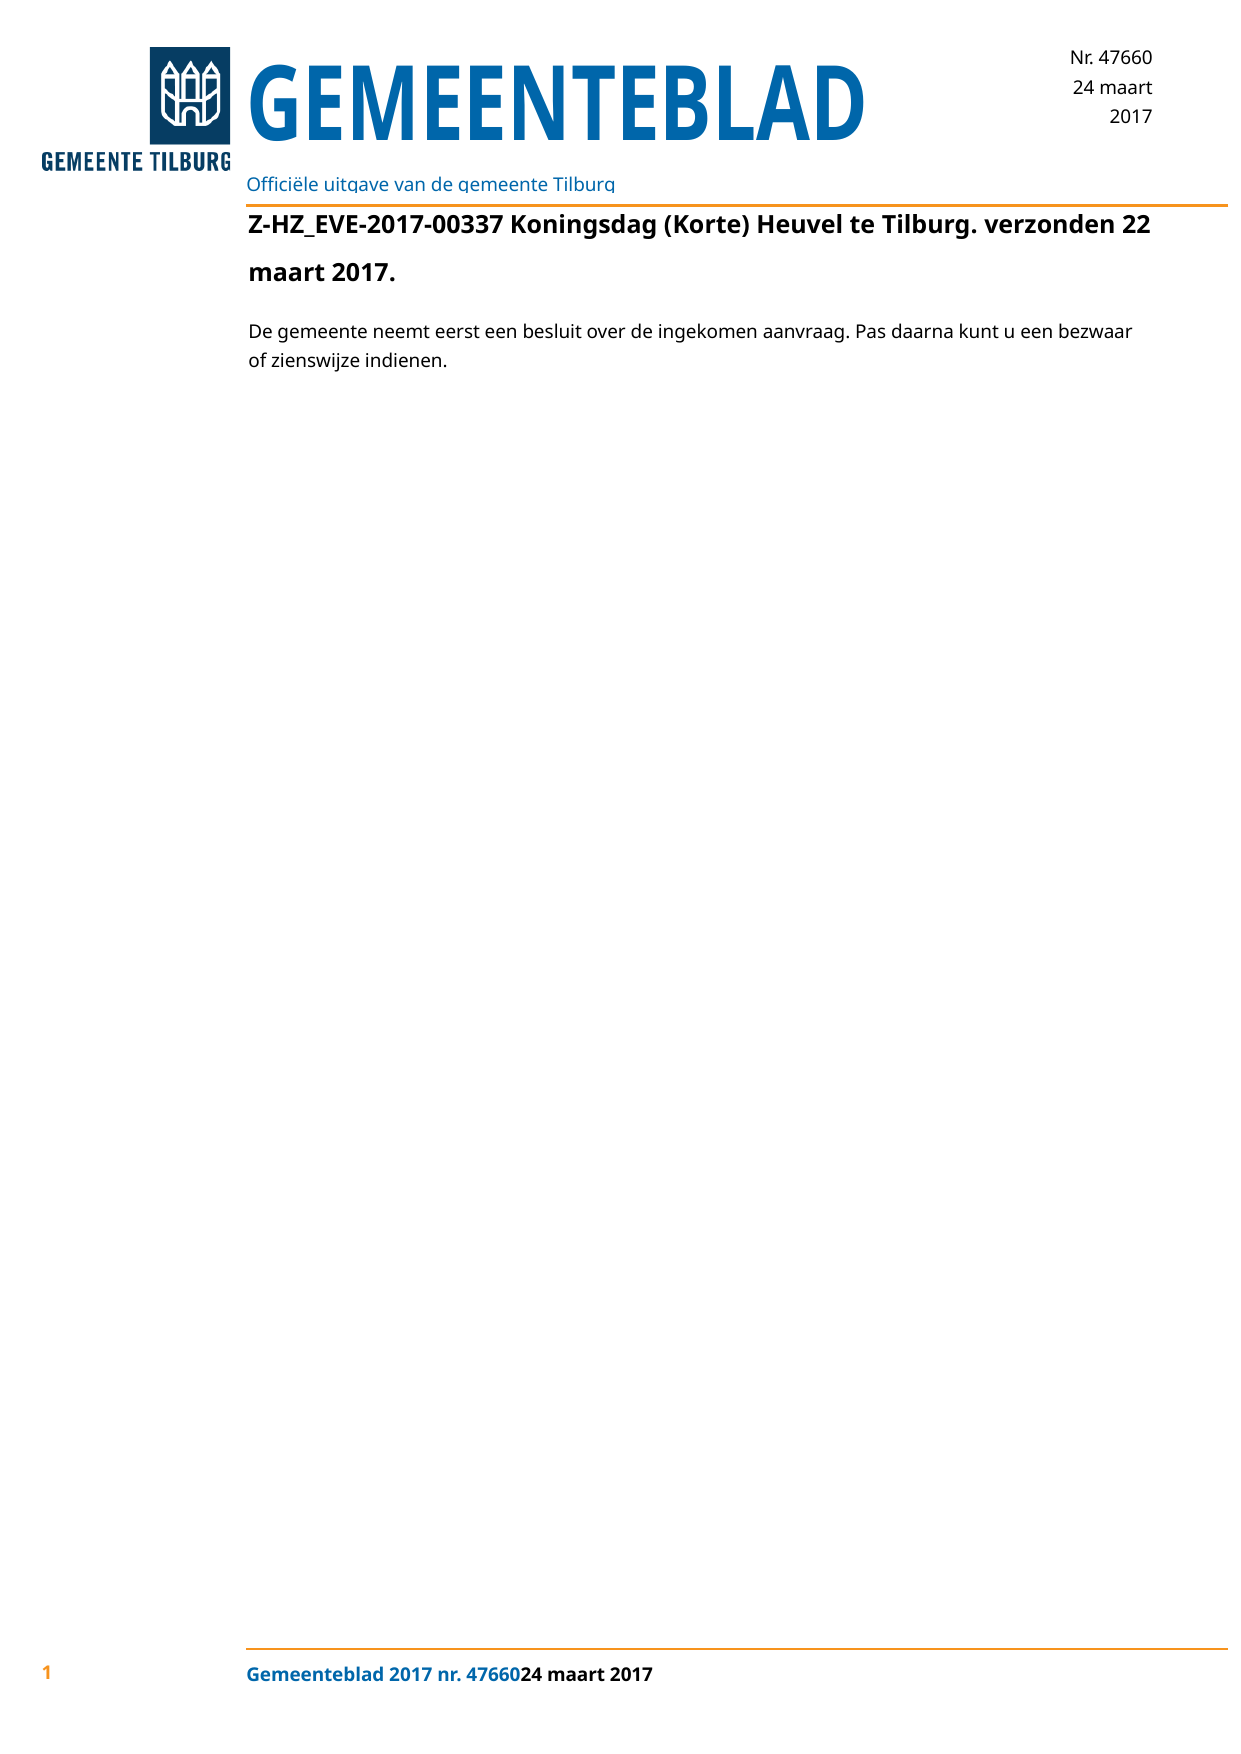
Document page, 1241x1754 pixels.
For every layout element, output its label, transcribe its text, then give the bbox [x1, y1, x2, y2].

text Z-HZ_EVE-2017-00337 Koningsdag (Korte) Heuvel te Tilburg. verzonden 22 maart 2017. [248, 207, 1152, 288]
text De gemeente neemt eerst een besluit over de ingekomen aanvraag. Pas daarna kunt u een bezwaar of zienswijze indienen. [248, 318, 1152, 373]
picture [41, 47, 231, 172]
